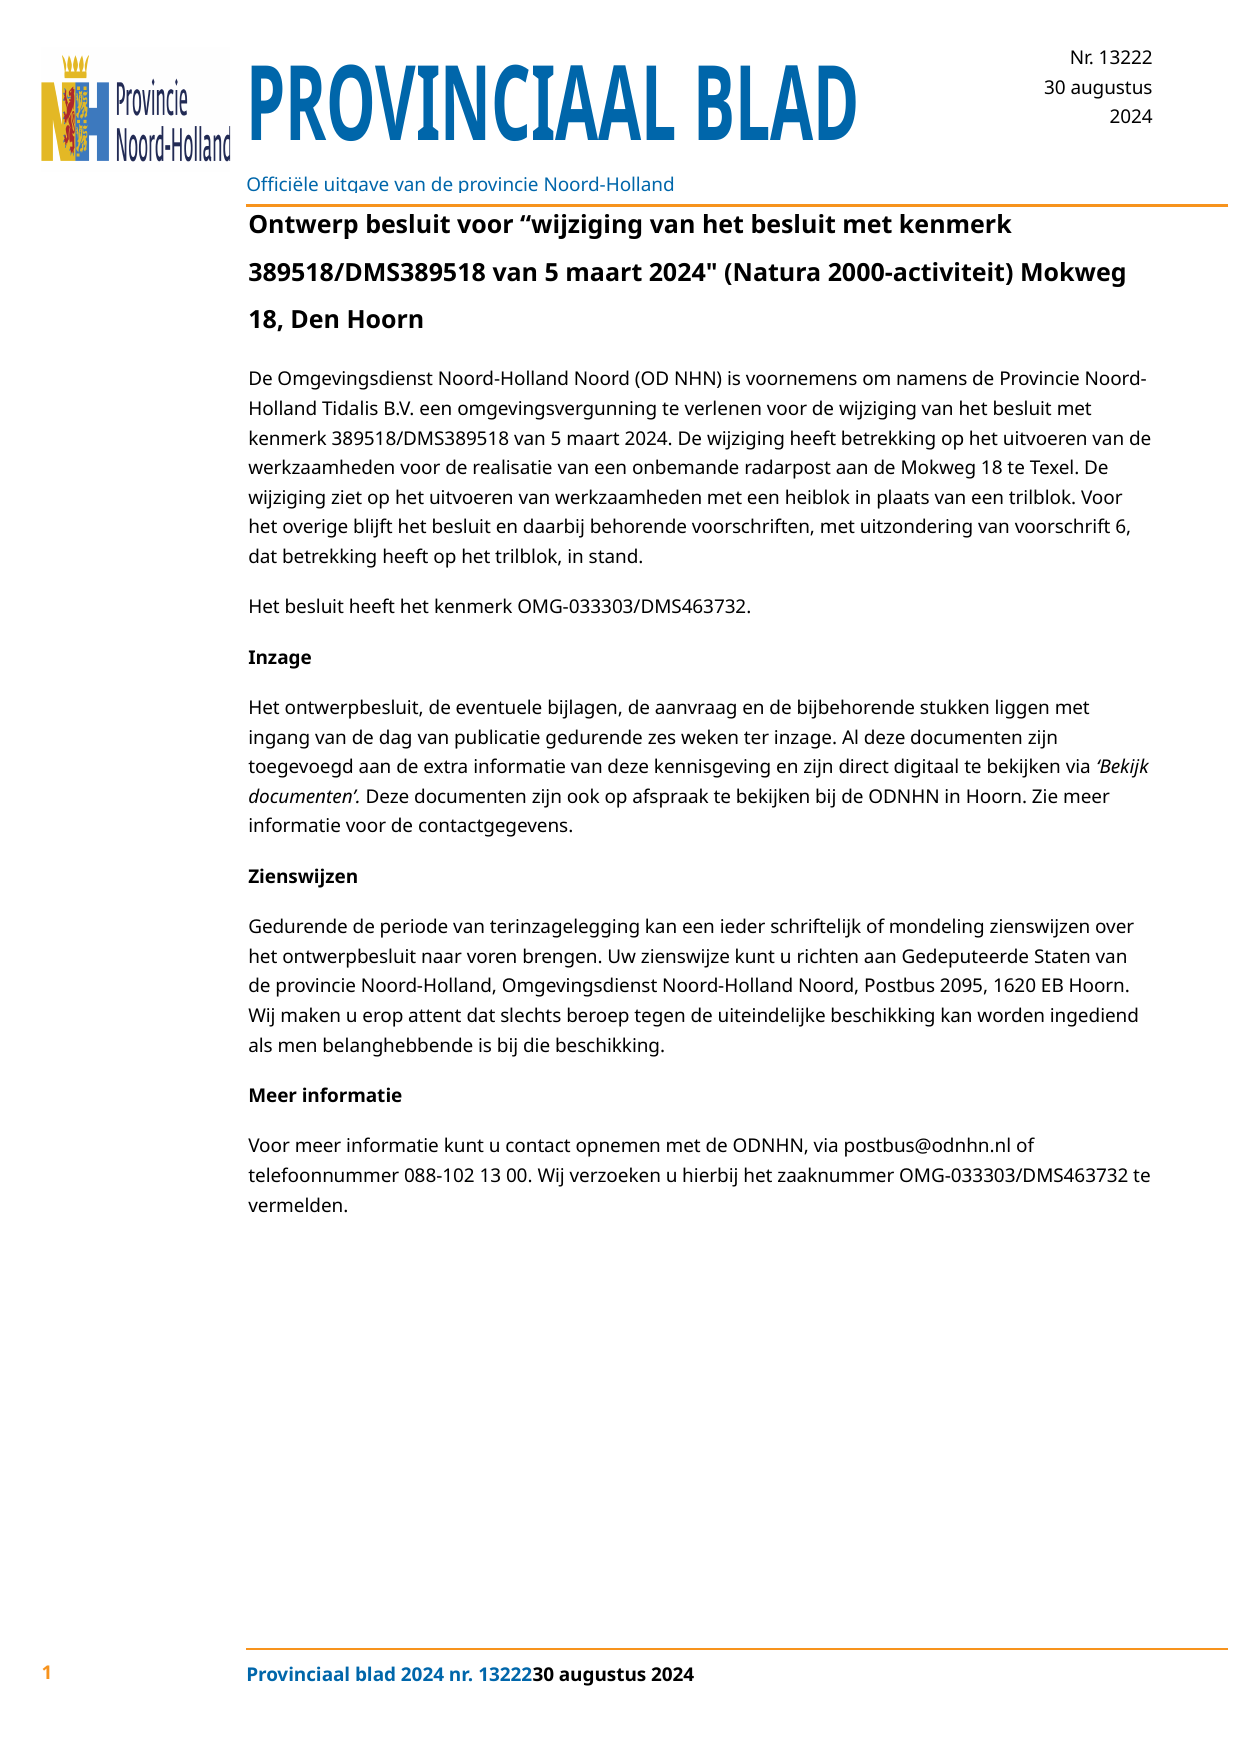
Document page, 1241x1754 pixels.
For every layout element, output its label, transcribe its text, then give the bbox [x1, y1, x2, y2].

picture [41, 47, 231, 172]
text Voor meer informatie kunt u contact opnemen met de ODNHN, via postbus@odnhn.nl of telefoonnummer 088-102 13 00. Wij verzoeken u hierbij het zaaknummer OMG-033303/DMS463732 te vermelden. [248, 1133, 1152, 1217]
text Het besluit heeft het kenmerk OMG-033303/DMS463732. [248, 593, 1152, 619]
text Gedurende de periode van terinzagelegging kan een ieder schriftelijk of mondeling zienswijzen over het ontwerpbesluit naar voren brengen. Uw zienswijze kunt u richten aan Gedeputeerde Staten van de provincie Noord-Holland, Omgevingsdienst Noord-Holland Noord, Postbus 2095, 1620 EB Hoorn. Wij maken u erop attent dat slechts beroep tegen de uiteindelijke beschikking kan worden ingediend als men belanghebbende is bij die beschikking. [248, 913, 1152, 1057]
text Zienswijzen [248, 863, 1152, 889]
text Ontwerp besluit voor “wijziging van het besluit met kenmerk 389518/DMS389518 van 5 maart 2024" (Natura 2000-activiteit) Mokweg 18, Den Hoorn [248, 207, 1152, 336]
text Het ontwerpbesluit, de eventuele bijlagen, de aanvraag en de bijbehorende stukken liggen met ingang van de dag van publicatie gedurende zes weken ter inzage. Al deze documenten zijn toegevoegd aan de extra informatie van deze kennisgeving en zijn direct digitaal te bekijken via ‘Bekijk documenten’. Deze documenten zijn ook op afspraak te bekijken bij de ODNHN in Hoorn. Zie meer informatie voor de contactgegevens. [248, 694, 1152, 838]
text Meer informatie [248, 1082, 1152, 1108]
text De Omgevingsdienst Noord-Holland Noord (OD NHN) is voornemens om namens de Provincie Noord-Holland Tidalis B.V. een omgevingsvergunning te verlenen voor de wijziging van het besluit met kenmerk 389518/DMS389518 van 5 maart 2024. De wijziging heeft betrekking op het uitvoeren van de werkzaamheden voor de realisatie van een onbemande radarpost aan de Mokweg 18 te Texel. De wijziging ziet op het uitvoeren van werkzaamheden met een heiblok in plaats van een trilblok. Voor het overige blijft het besluit en daarbij behorende voorschriften, met uitzondering van voorschrift 6, dat betrekking heeft op het trilblok, in stand. [248, 366, 1152, 569]
text Inzage [248, 644, 1152, 669]
